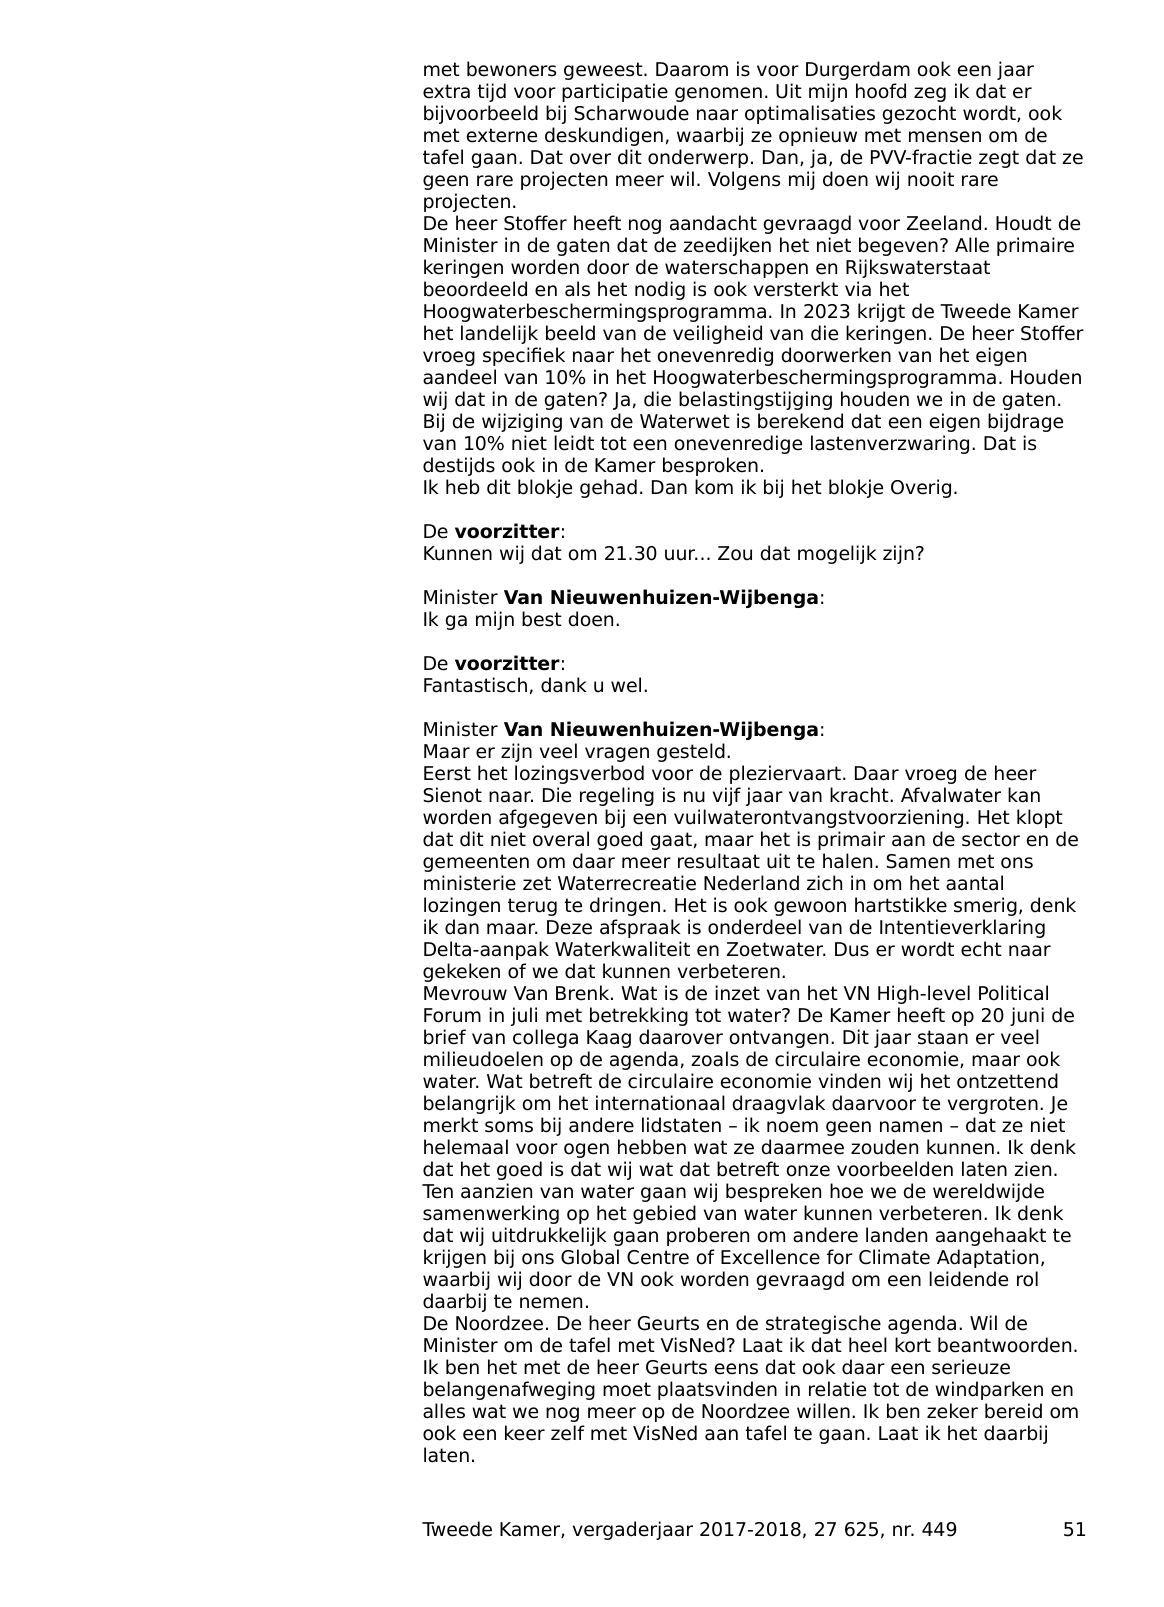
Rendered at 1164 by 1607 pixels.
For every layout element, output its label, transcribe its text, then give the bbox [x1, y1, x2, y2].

text De heer Stoffer heeft nog aandacht gevraagd voor Zeeland. Houdt de Minister in de gaten dat de zeedijken het niet begeven? Alle primaire keringen worden door de waterschappen en Rijkswaterstaat beoordeeld en als het nodig is ook versterkt via het Hoogwaterbeschermingsprogramma. In 2023 krijgt de Tweede Kamer het landelijk beeld van de veiligheid van die keringen. De heer Stoffer vroeg specifiek naar het onevenredig doorwerken van het eigen aandeel van 10% in het Hoogwaterbeschermingsprogramma. Houden wij dat in de gaten? Ja, die belastingstijging houden we in de gaten. Bij de wijziging van de Waterwet is berekend dat een eigen bijdrage van 10% niet leidt tot een onevenredige lastenverzwaring. Dat is destijds ook in de Kamer besproken. [422, 213, 1087, 477]
text Ik ga mijn best doen. [422, 609, 1087, 631]
text met bewoners geweest. Daarom is voor Durgerdam ook een jaar extra tijd voor participatie genomen. Uit mijn hoofd zeg ik dat er bijvoorbeeld bij Scharwoude naar optimalisaties gezocht wordt, ook met externe deskundigen, waarbij ze opnieuw met mensen om de tafel gaan. Dat over dit onderwerp. Dan, ja, de PVV-fractie zegt dat ze geen rare projecten meer wil. Volgens mij doen wij nooit rare projecten. [422, 59, 1087, 213]
text Maar er zijn veel vragen gesteld. [422, 741, 1087, 763]
text Fantastisch, dank u wel. [422, 675, 1087, 697]
text Mevrouw Van Brenk. Wat is de inzet van het VN High-level Political Forum in juli met betrekking tot water? De Kamer heeft op 20 juni de brief van collega Kaag daarover ontvangen. Dit jaar staan er veel milieudoelen op de agenda, zoals de circulaire economie, maar ook water. Wat betreft de circulaire economie vinden wij het ontzettend belangrijk om het internationaal draagvlak daarvoor te vergroten. Je merkt soms bij andere lidstaten – ik noem geen namen – dat ze niet helemaal voor ogen hebben wat ze daarmee zouden kunnen. Ik denk dat het goed is dat wij wat dat betreft onze voorbeelden laten zien. Ten aanzien van water gaan wij bespreken hoe we de wereldwijde samenwerking op het gebied van water kunnen verbeteren. Ik denk dat wij uitdrukkelijk gaan proberen om andere landen aangehaakt te krijgen bij ons Global Centre of Excellence for Climate Adaptation, waarbij wij door de VN ook worden gevraagd om een leidende rol daarbij te nemen. [422, 983, 1087, 1313]
text De voorzitter: [422, 521, 1087, 543]
text Minister Van Nieuwenhuizen-Wijbenga: [422, 719, 1087, 741]
text Kunnen wij dat om 21.30 uur... Zou dat mogelijk zijn? [422, 543, 1087, 565]
text Minister Van Nieuwenhuizen-Wijbenga: [422, 587, 1087, 609]
text Eerst het lozingsverbod voor de pleziervaart. Daar vroeg de heer Sienot naar. Die regeling is nu vijf jaar van kracht. Afvalwater kan worden afgegeven bij een vuilwaterontvangstvoorziening. Het klopt dat dit niet overal goed gaat, maar het is primair aan de sector en de gemeenten om daar meer resultaat uit te halen. Samen met ons ministerie zet Waterrecreatie Nederland zich in om het aantal lozingen terug te dringen. Het is ook gewoon hartstikke smerig, denk ik dan maar. Deze afspraak is onderdeel van de Intentieverklaring Delta-aanpak Waterkwaliteit en Zoetwater. Dus er wordt echt naar gekeken of we dat kunnen verbeteren. [422, 763, 1087, 983]
text De voorzitter: [422, 653, 1087, 675]
text De Noordzee. De heer Geurts en de strategische agenda. Wil de Minister om de tafel met VisNed? Laat ik dat heel kort beantwoorden. Ik ben het met de heer Geurts eens dat ook daar een serieuze belangenafweging moet plaatsvinden in relatie tot de windparken en alles wat we nog meer op de Noordzee willen. Ik ben zeker bereid om ook een keer zelf met VisNed aan tafel te gaan. Laat ik het daarbij laten. [422, 1313, 1087, 1467]
text Ik heb dit blokje gehad. Dan kom ik bij het blokje Overig. [422, 477, 1087, 499]
